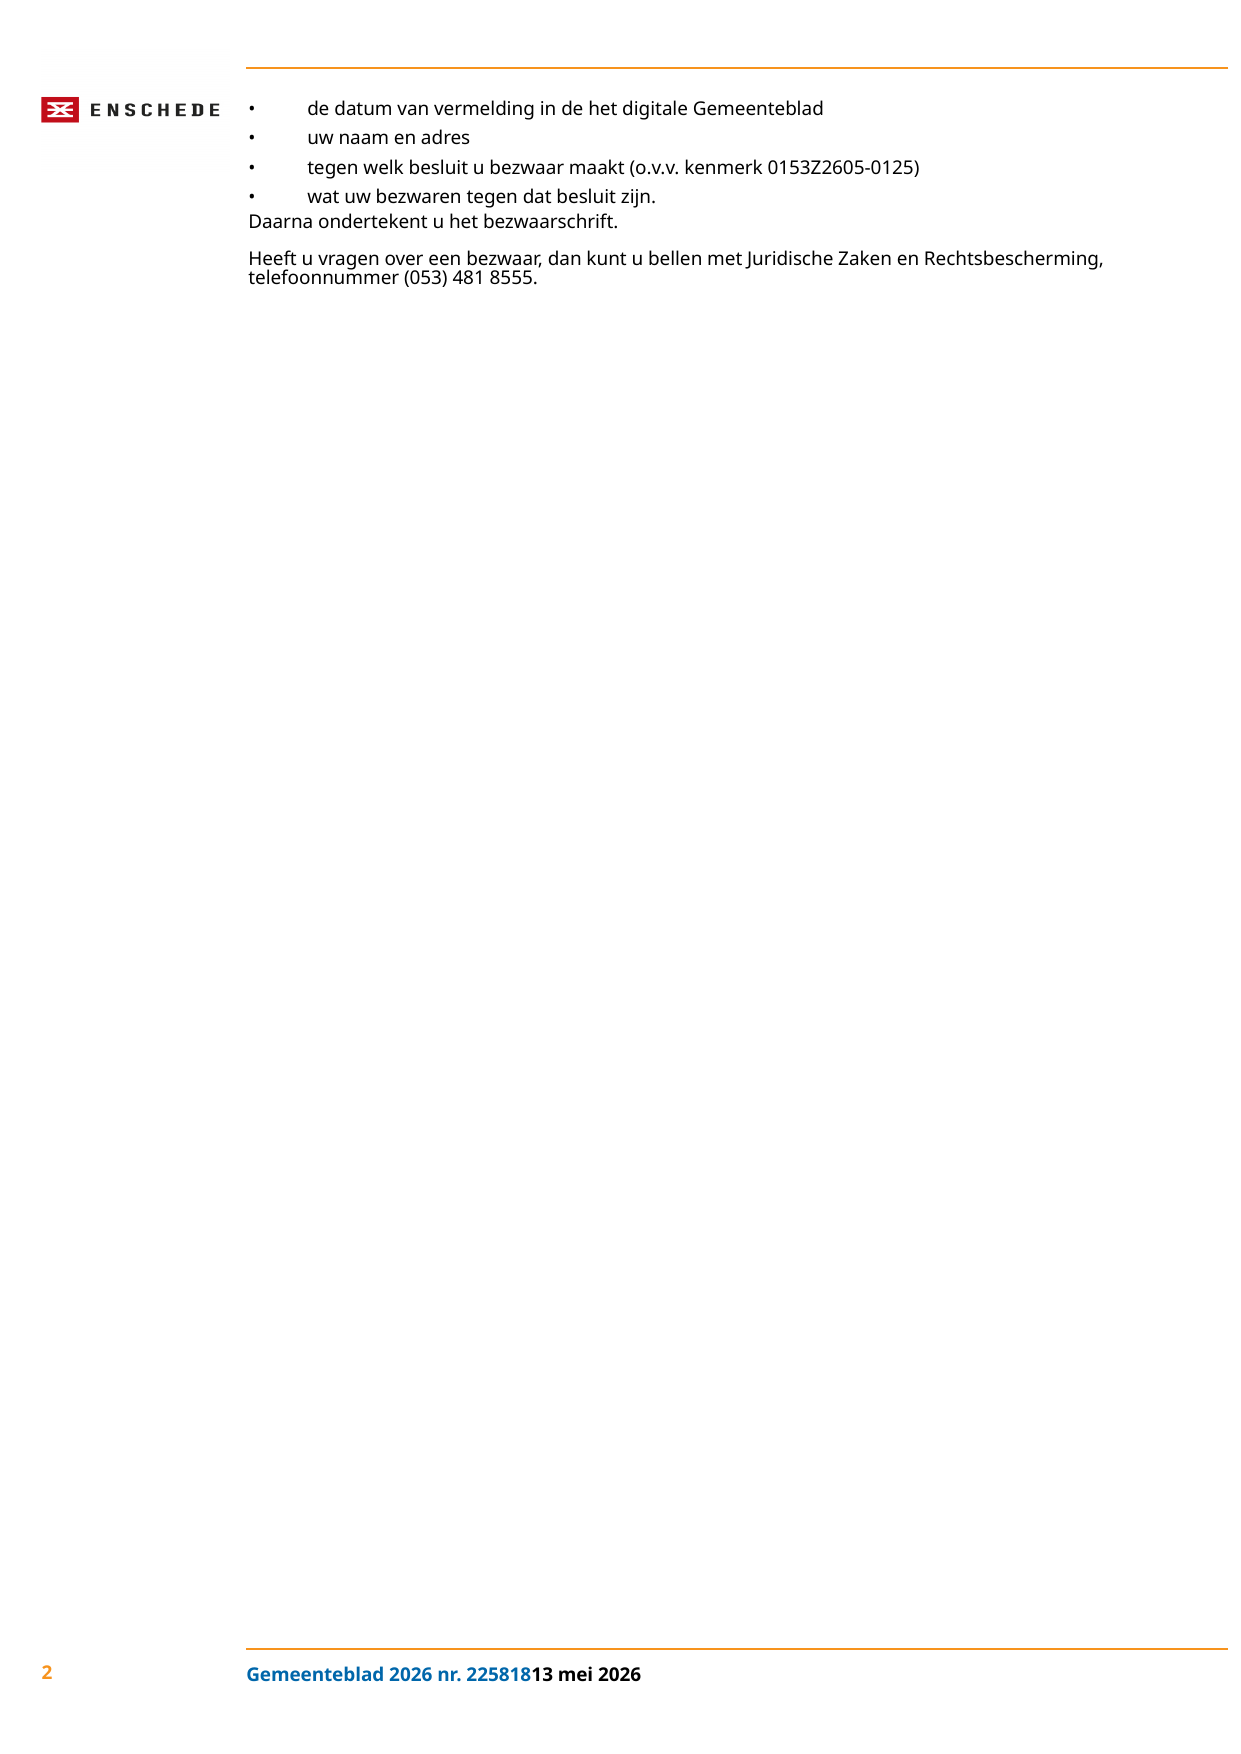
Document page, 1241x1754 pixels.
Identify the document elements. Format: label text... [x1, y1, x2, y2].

list de datum van vermelding in de het digitale Gemeenteblad [248, 95, 1152, 121]
list wat uw bezwaren tegen dat besluit zijn. [248, 183, 1152, 209]
text Heeft u vragen over een bezwaar, dan kunt u bellen met Juridische Zaken en Rechtsbescherming, telefoonnummer (053) 481 8555. [248, 250, 1152, 289]
picture [41, 47, 231, 172]
list uw naam en adres [248, 124, 1152, 150]
list tegen welk besluit u bezwaar maakt (o.v.v. kenmerk 0153Z2605-0125) [248, 154, 1152, 180]
text Daarna ondertekent u het bezwaarschrift. [248, 213, 1152, 232]
